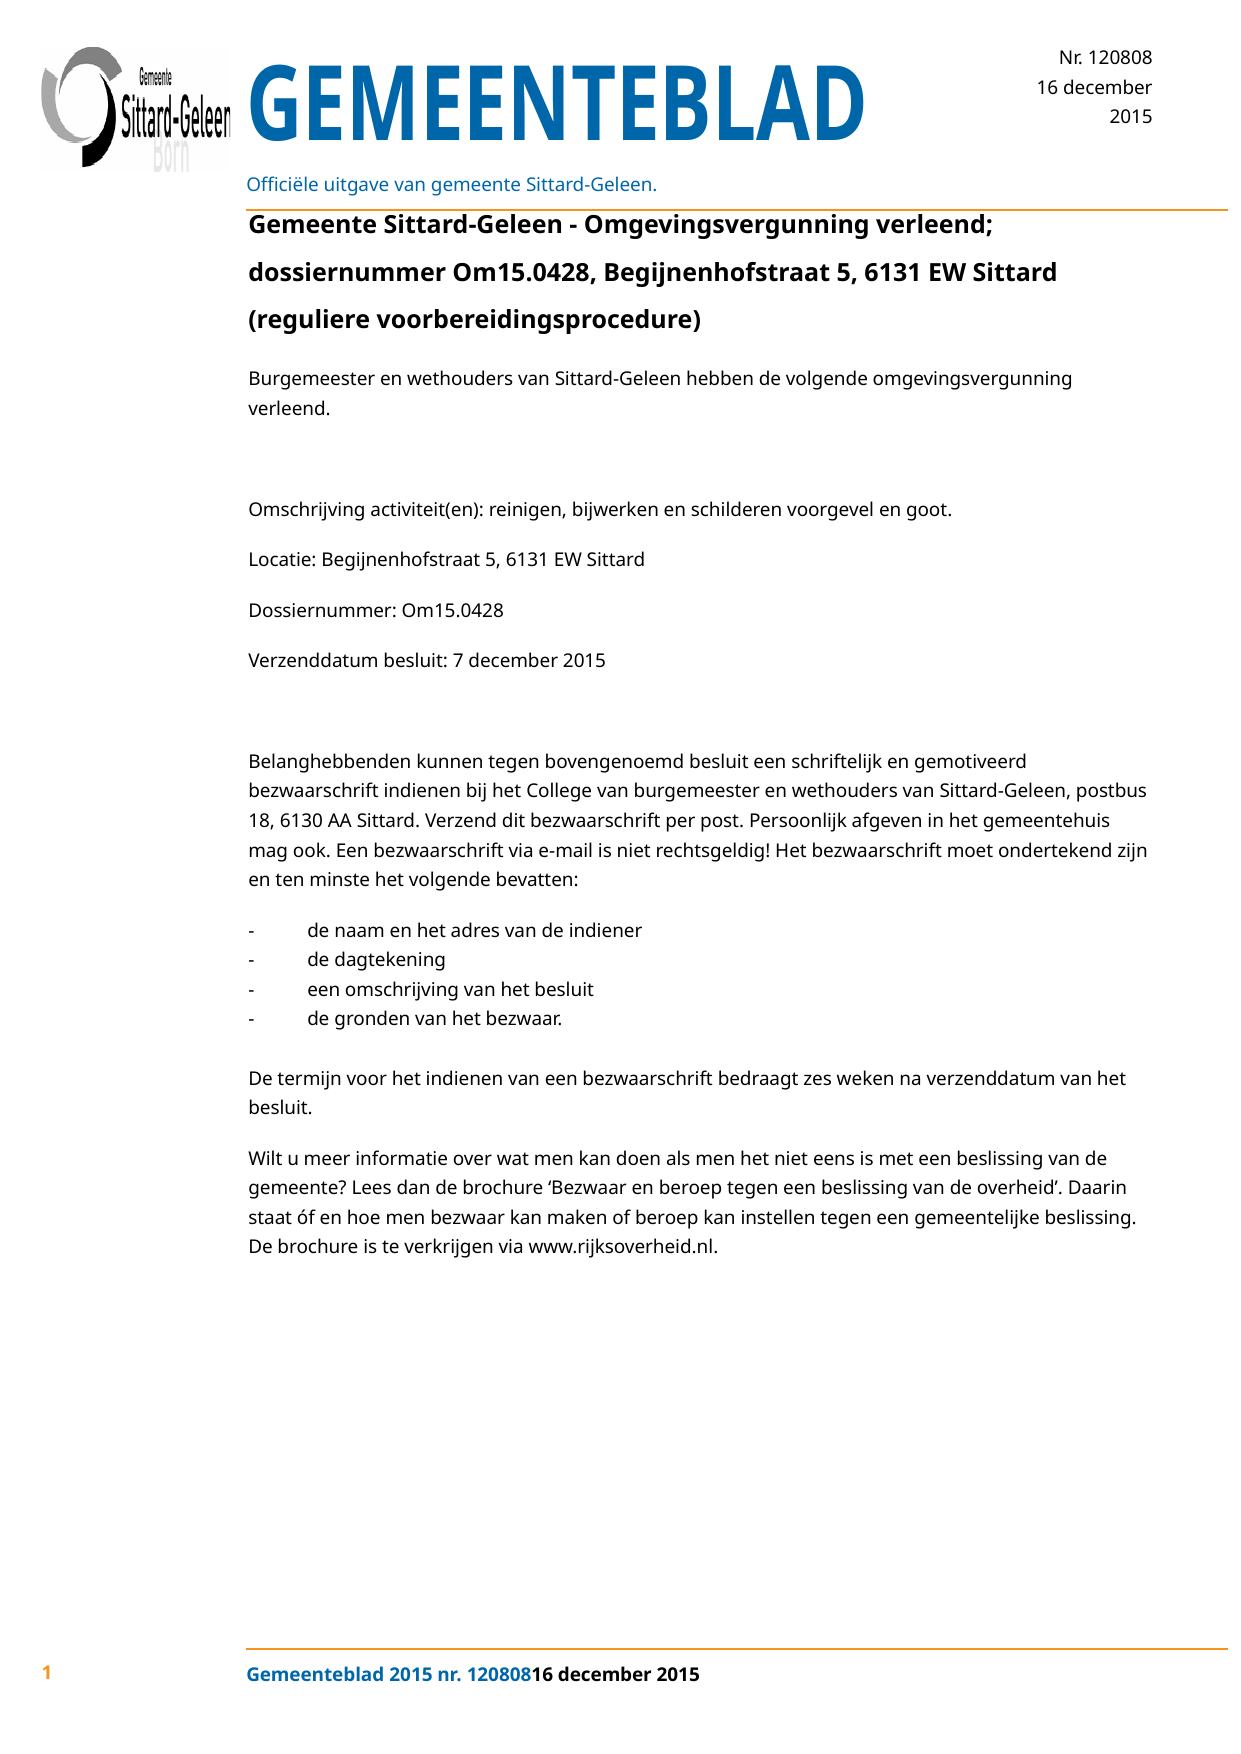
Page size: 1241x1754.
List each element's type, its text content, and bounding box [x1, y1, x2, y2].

list de naam en het adres van de indiener [248, 917, 1152, 942]
text Burgemeester en wethouders van Sittard-Geleen hebben de volgende omgevingsvergunning verleend. [248, 366, 1152, 421]
text De termijn voor het indienen van een bezwaarschrift bedraagt zes weken na verzenddatum van het besluit. [248, 1065, 1152, 1120]
text Locatie: Begijnenhofstraat 5, 6131 EW Sittard [248, 546, 1152, 572]
text Belanghebbenden kunnen tegen bovengenoemd besluit een schriftelijk en gemotiveerd bezwaarschrift indienen bij het College van burgemeester en wethouders van Sittard-Geleen, postbus 18, 6130 AA Sittard. Verzend dit bezwaarschrift per post. Persoonlijk afgeven in het gemeentehuis mag ook. Een bezwaarschrift via e-mail is niet rechtsgeldig! Het bezwaarschrift moet ondertekend zijn en ten minste het volgende bevatten: [248, 748, 1152, 892]
list een omschrijving van het besluit [248, 976, 1152, 1002]
text Wilt u meer informatie over wat men kan doen als men het niet eens is met een beslissing van de gemeente? Lees dan de brochure ‘Bezwaar en beroep tegen een beslissing van de overheid’. Daarin staat óf en hoe men bezwaar kan maken of beroep kan instellen tegen een gemeentelijke beslissing. De brochure is te verkrijgen via www.rijksoverheid.nl. [248, 1145, 1152, 1259]
list de gronden van het bezwaar. [248, 1006, 1152, 1031]
list de dagtekening [248, 946, 1152, 972]
text Verzenddatum besluit: 7 december 2015 [248, 647, 1152, 673]
picture [41, 47, 231, 172]
text Dossiernummer: Om15.0428 [248, 597, 1152, 622]
text Omschrijving activiteit(en): reinigen, bijwerken en schilderen voorgevel en goot. [248, 496, 1152, 522]
text Gemeente Sittard-Geleen - Omgevingsvergunning verleend; dossiernummer Om15.0428, Begijnenhofstraat 5, 6131 EW Sittard (reguliere voorbereidingsprocedure) [248, 211, 1152, 336]
